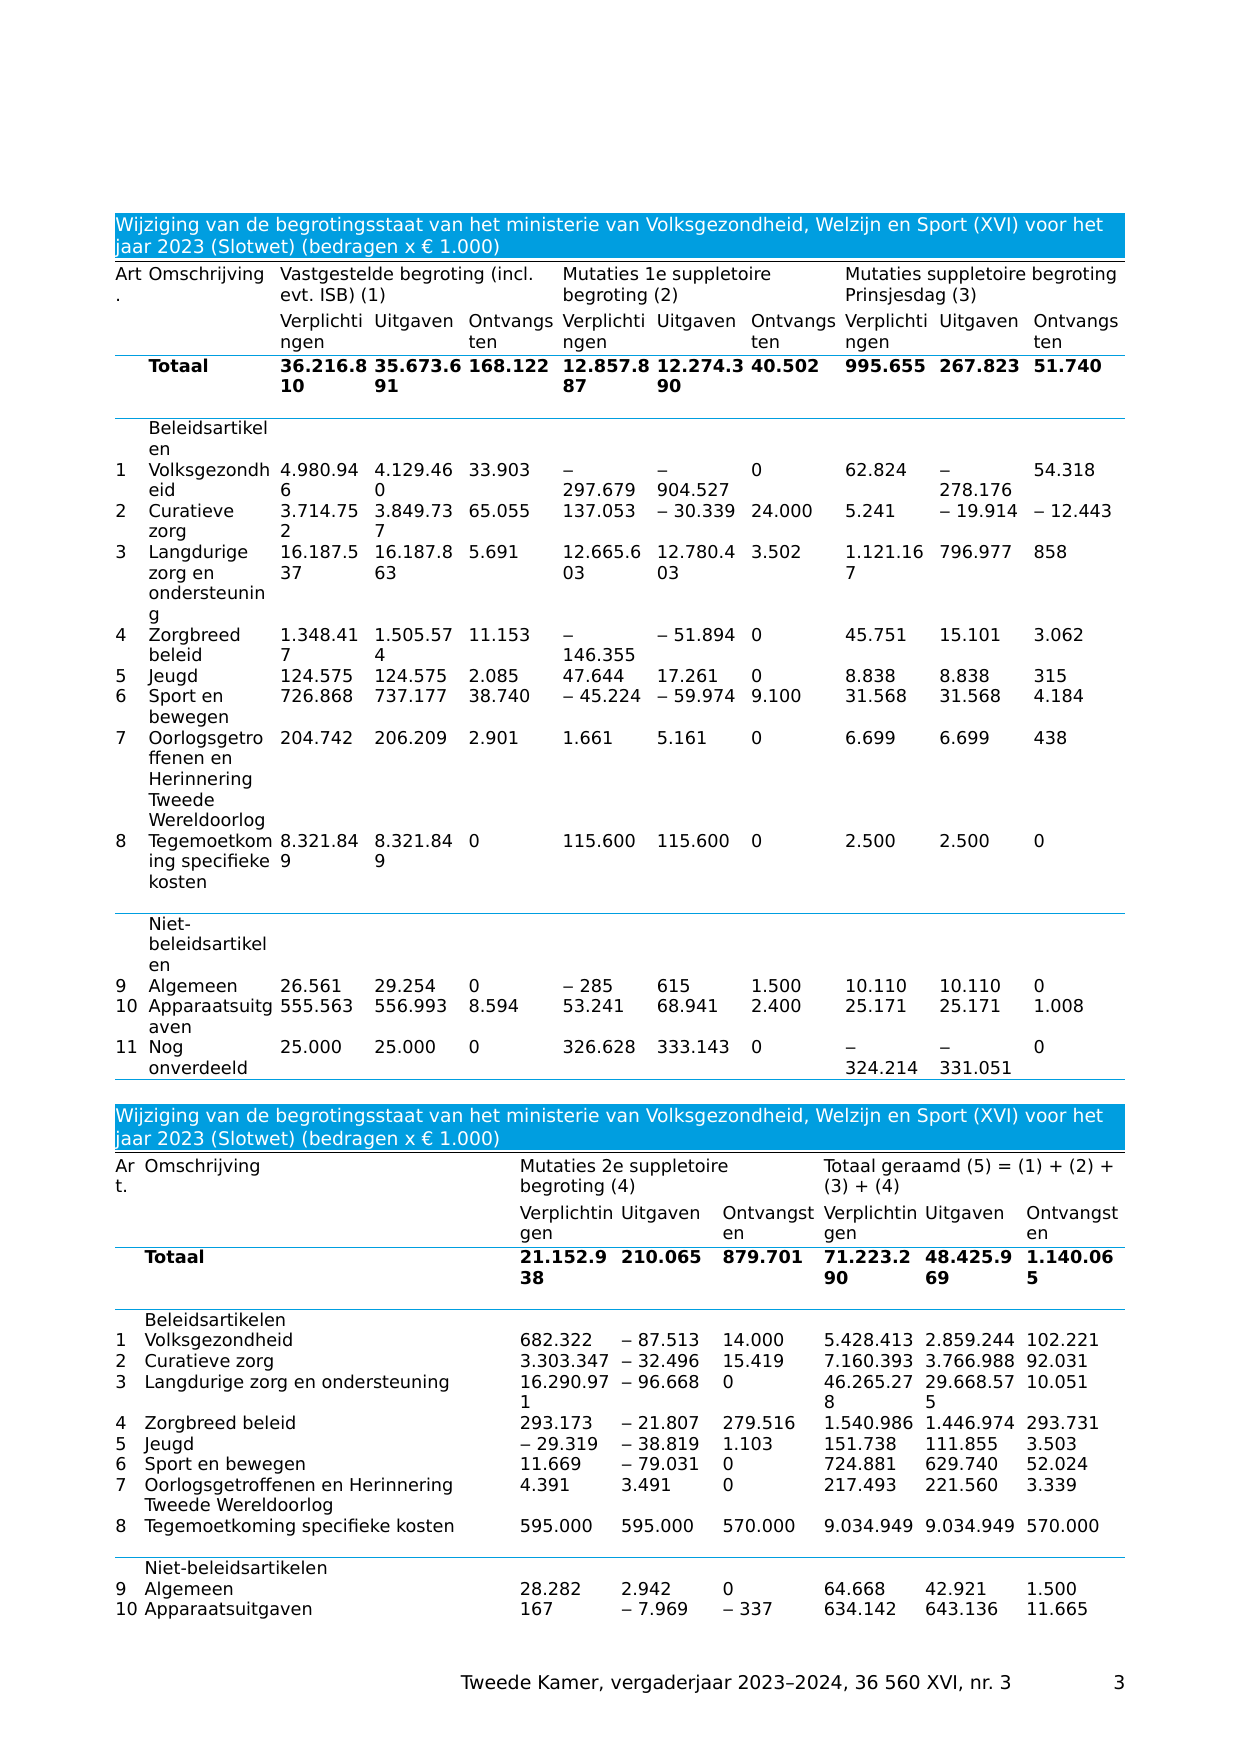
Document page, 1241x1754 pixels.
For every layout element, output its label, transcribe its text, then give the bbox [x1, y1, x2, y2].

table_cell Beleidsartikelen [145, 419, 277, 459]
table_cell 634.142 [821, 1599, 922, 1620]
table_cell 6 [115, 686, 145, 728]
table_cell ‒ 297.679 [560, 460, 654, 501]
table_cell Curatieve zorg [145, 501, 277, 542]
table_cell Oorlogsgetroffenen en Herinnering Tweede Wereldoorlog [145, 728, 277, 831]
table_cell 0 [748, 728, 842, 831]
table_cell 629.740 [922, 1454, 1023, 1475]
table_cell 54.318 [1030, 460, 1125, 501]
table_cell [115, 356, 145, 397]
table_cell 293.173 [517, 1413, 618, 1433]
table_cell [748, 893, 842, 913]
table_cell ‒ 38.819 [618, 1434, 719, 1454]
table_cell [842, 419, 936, 459]
table_cell 326.628 [560, 1038, 654, 1079]
table_cell Langdurige zorg en ondersteuning [145, 542, 277, 624]
table_cell Curatieve zorg [141, 1351, 517, 1372]
table_cell [936, 893, 1030, 913]
table_cell Nog onverdeeld [145, 1038, 277, 1079]
table_cell Oorlogsgetroffenen en Herinnering Tweede Wereldoorlog [141, 1475, 517, 1516]
table_cell 1 [115, 460, 145, 501]
table_cell [465, 397, 559, 418]
table_cell 5.428.413 [821, 1330, 922, 1351]
table_cell ‒ 96.668 [618, 1372, 719, 1413]
table_cell Omschrijving [145, 262, 277, 308]
table_cell 4.184 [1030, 686, 1125, 728]
table_cell 8.838 [842, 666, 936, 686]
table_cell 29.254 [371, 976, 465, 996]
table_cell ‒ 59.974 [654, 686, 748, 728]
table_cell Mutaties suppletoire begroting Prinsjesdag (3) [842, 262, 1125, 308]
table_cell 124.575 [277, 666, 371, 686]
table_cell 3.502 [748, 542, 842, 624]
table_cell 0 [748, 460, 842, 501]
table_cell [618, 1310, 719, 1330]
table_cell Niet-beleidsartikelen [141, 1558, 517, 1578]
table_cell Tegemoetkoming specifieke kosten [145, 831, 277, 893]
table_cell Ontvangsten [1030, 308, 1125, 355]
table_cell 11 [115, 1038, 145, 1079]
table_cell [936, 914, 1030, 976]
table_cell 42.921 [922, 1579, 1023, 1599]
table_cell [922, 1310, 1023, 1330]
table_cell 35.673.691 [371, 356, 465, 397]
table_cell [821, 1310, 922, 1330]
table_cell ‒ 285 [560, 976, 654, 996]
table_cell 31.568 [842, 686, 936, 728]
table_cell [1023, 1289, 1125, 1309]
table_cell 115.600 [654, 831, 748, 893]
table_cell 9.034.949 [821, 1516, 922, 1537]
table_cell [1030, 914, 1125, 976]
table_cell 0 [748, 666, 842, 686]
table_cell 3.339 [1023, 1475, 1125, 1516]
table_cell 1.121.167 [842, 542, 936, 624]
table_cell ‒ 45.224 [560, 686, 654, 728]
table_cell [141, 1200, 517, 1247]
table_cell [936, 397, 1030, 418]
table_cell 52.024 [1023, 1454, 1125, 1475]
table_cell [654, 419, 748, 459]
table_cell 16.187.537 [277, 542, 371, 624]
table_cell [517, 1537, 618, 1557]
table_cell 12.780.403 [654, 542, 748, 624]
table_cell 555.563 [277, 996, 371, 1037]
table_cell 3.303.347 [517, 1351, 618, 1372]
table_cell Ontvangsten [719, 1200, 821, 1247]
table_cell [654, 893, 748, 913]
table_cell 17.261 [654, 666, 748, 686]
table_cell 16.187.863 [371, 542, 465, 624]
table_cell 570.000 [719, 1516, 821, 1537]
table_cell 0 [1030, 1038, 1125, 1079]
table_cell [560, 893, 654, 913]
table_cell ‒ 87.513 [618, 1330, 719, 1351]
table_cell 168.122 [465, 356, 559, 397]
table_cell [618, 1558, 719, 1578]
table_cell 12.665.603 [560, 542, 654, 624]
table_cell 64.668 [821, 1579, 922, 1599]
table_cell 1.540.986 [821, 1413, 922, 1433]
table_cell 9 [115, 976, 145, 996]
table_cell [1030, 397, 1125, 418]
table_cell 51.740 [1030, 356, 1125, 397]
table_cell 570.000 [1023, 1516, 1125, 1537]
table_cell Volksgezondheid [145, 460, 277, 501]
table_cell 2 [115, 1351, 141, 1372]
table_cell Art. [115, 262, 145, 308]
table_cell 0 [465, 1038, 559, 1079]
table_cell [842, 914, 936, 976]
table_cell Omschrijving [141, 1153, 517, 1200]
table_cell [719, 1537, 821, 1557]
table_cell 40.502 [748, 356, 842, 397]
table_cell 25.000 [277, 1038, 371, 1079]
table_cell Mutaties 2e suppletoire begroting (4) [517, 1153, 821, 1200]
table_cell [517, 1558, 618, 1578]
table_cell 124.575 [371, 666, 465, 686]
table_cell [465, 893, 559, 913]
table_cell [141, 1289, 517, 1309]
table_cell [1023, 1537, 1125, 1557]
table_cell 0 [719, 1372, 821, 1413]
table_cell 267.823 [936, 356, 1030, 397]
table_cell 14.000 [719, 1330, 821, 1351]
table_cell Beleidsartikelen [141, 1310, 517, 1330]
table_cell 11.669 [517, 1454, 618, 1475]
table_cell 4 [115, 1413, 141, 1433]
table_cell Uitgaven [922, 1200, 1023, 1247]
table_cell [821, 1558, 922, 1578]
table_cell Verplichtingen [277, 308, 371, 355]
table_cell 33.903 [465, 460, 559, 501]
table_cell [560, 419, 654, 459]
table_cell 1.008 [1030, 996, 1125, 1037]
table_cell 6 [115, 1454, 141, 1475]
table_cell 2.085 [465, 666, 559, 686]
table_cell 879.701 [719, 1248, 821, 1289]
table_cell 0 [1030, 831, 1125, 893]
table_cell [115, 893, 145, 913]
table_cell 3.503 [1023, 1434, 1125, 1454]
table_cell ‒ 21.807 [618, 1413, 719, 1433]
table_cell 71.223.290 [821, 1248, 922, 1289]
table_cell 8.838 [936, 666, 1030, 686]
table_cell 53.241 [560, 996, 654, 1037]
table_cell 25.171 [842, 996, 936, 1037]
table_cell [115, 1537, 141, 1557]
table_cell 26.561 [277, 976, 371, 996]
table_cell [560, 914, 654, 976]
table_cell [115, 1248, 141, 1289]
table_cell 5.161 [654, 728, 748, 831]
table_cell [145, 308, 277, 355]
table_cell Langdurige zorg en ondersteuning [141, 1372, 517, 1413]
table_cell 3.062 [1030, 625, 1125, 666]
table_cell [277, 419, 371, 459]
table_cell [719, 1310, 821, 1330]
table_cell 0 [748, 1038, 842, 1079]
table_cell 333.143 [654, 1038, 748, 1079]
table_cell 29.668.575 [922, 1372, 1023, 1413]
table_cell [115, 1310, 141, 1330]
table_cell [748, 419, 842, 459]
table_cell Uitgaven [371, 308, 465, 355]
table_cell 15.101 [936, 625, 1030, 666]
table_cell 556.993 [371, 996, 465, 1037]
table_cell 2.500 [936, 831, 1030, 893]
table_cell 0 [719, 1454, 821, 1475]
table_cell 8.321.849 [371, 831, 465, 893]
table_cell [517, 1289, 618, 1309]
table_cell 724.881 [821, 1454, 922, 1475]
table_cell 21.152.938 [517, 1248, 618, 1289]
table_cell Totaal [141, 1248, 517, 1289]
table_cell Totaal [145, 356, 277, 397]
table_cell ‒ 146.355 [560, 625, 654, 666]
table_cell 796.977 [936, 542, 1030, 624]
table_cell [277, 893, 371, 913]
table_cell Ontvangsten [748, 308, 842, 355]
table_cell 47.644 [560, 666, 654, 686]
table_cell 0 [748, 831, 842, 893]
table_cell [842, 893, 936, 913]
table_cell 9.034.949 [922, 1516, 1023, 1537]
table_cell [719, 1558, 821, 1578]
table_cell [115, 1289, 141, 1309]
table_cell [719, 1289, 821, 1309]
table_cell 438 [1030, 728, 1125, 831]
table_cell ‒ 12.443 [1030, 501, 1125, 542]
table_cell 48.425.969 [922, 1248, 1023, 1289]
table_cell 615 [654, 976, 748, 996]
table_cell 5 [115, 666, 145, 686]
table_cell ‒ 904.527 [654, 460, 748, 501]
table_cell ‒ 51.894 [654, 625, 748, 666]
table_cell [1023, 1310, 1125, 1330]
table_cell 3 [115, 542, 145, 624]
table_cell 315 [1030, 666, 1125, 686]
table_cell 2.901 [465, 728, 559, 831]
table_cell 3 [115, 1372, 141, 1413]
table_cell 11.153 [465, 625, 559, 666]
table_cell [517, 1310, 618, 1330]
table_cell [277, 397, 371, 418]
table_cell Verplichtingen [842, 308, 936, 355]
table_cell 293.731 [1023, 1413, 1125, 1433]
table_cell Jeugd [141, 1434, 517, 1454]
table_cell 62.824 [842, 460, 936, 501]
table_cell 10.051 [1023, 1372, 1125, 1413]
table_cell 38.740 [465, 686, 559, 728]
table_cell 111.855 [922, 1434, 1023, 1454]
table_cell [145, 893, 277, 913]
table_cell 1.500 [1023, 1579, 1125, 1599]
table_cell 0 [465, 831, 559, 893]
table_cell Sport en bewegen [145, 686, 277, 728]
table_cell [1030, 419, 1125, 459]
table_cell Ontvangsten [1023, 1200, 1125, 1247]
table_cell Sport en bewegen [141, 1454, 517, 1475]
table_cell 9.100 [748, 686, 842, 728]
table_cell Verplichtingen [560, 308, 654, 355]
table_cell [1023, 1558, 1125, 1578]
table_cell 5.241 [842, 501, 936, 542]
table_cell 682.322 [517, 1330, 618, 1351]
table_cell ‒ 32.496 [618, 1351, 719, 1372]
table_cell 16.290.971 [517, 1372, 618, 1413]
table_cell 102.221 [1023, 1330, 1125, 1351]
table_cell 3.714.752 [277, 501, 371, 542]
table_cell 279.516 [719, 1413, 821, 1433]
table_cell ‒ 324.214 [842, 1038, 936, 1079]
table_cell [115, 308, 145, 355]
table_cell 1.446.974 [922, 1413, 1023, 1433]
table_cell Tegemoetkoming specifieke kosten [141, 1516, 517, 1537]
table_cell ‒ 29.319 [517, 1434, 618, 1454]
table_cell ‒ 30.339 [654, 501, 748, 542]
table_cell 10 [115, 996, 145, 1037]
table_cell [115, 397, 145, 418]
table_cell 115.600 [560, 831, 654, 893]
table_cell Apparaatsuitgaven [141, 1599, 517, 1620]
table_cell [922, 1289, 1023, 1309]
table_cell 92.031 [1023, 1351, 1125, 1372]
table_cell [145, 397, 277, 418]
table_cell 2.859.244 [922, 1330, 1023, 1351]
table_cell [654, 397, 748, 418]
table_cell Algemeen [141, 1579, 517, 1599]
table_cell 5.691 [465, 542, 559, 624]
table_cell 4.391 [517, 1475, 618, 1516]
table_cell [371, 419, 465, 459]
table_cell Uitgaven [654, 308, 748, 355]
table_cell 1.140.065 [1023, 1248, 1125, 1289]
table_cell [371, 397, 465, 418]
table_cell 45.751 [842, 625, 936, 666]
table_cell 25.171 [936, 996, 1030, 1037]
table_cell 4 [115, 625, 145, 666]
table_cell [922, 1558, 1023, 1578]
table_cell [141, 1537, 517, 1557]
table_cell 1.500 [748, 976, 842, 996]
table_cell 8 [115, 831, 145, 893]
table_cell [936, 419, 1030, 459]
table_cell [465, 914, 559, 976]
table_cell Verplichtingen [517, 1200, 618, 1247]
table_cell 7.160.393 [821, 1351, 922, 1372]
table_cell [654, 914, 748, 976]
table_cell ‒ 19.914 [936, 501, 1030, 542]
table_cell Vastgestelde begroting (incl. evt. ISB) (1) [277, 262, 559, 308]
table_cell 10.110 [936, 976, 1030, 996]
table_cell Jeugd [145, 666, 277, 686]
table_cell [277, 914, 371, 976]
table_cell [115, 1200, 141, 1247]
table_cell [748, 914, 842, 976]
table_cell ‒ 337 [719, 1599, 821, 1620]
table_cell 31.568 [936, 686, 1030, 728]
table_cell 7 [115, 728, 145, 831]
table_cell 2.942 [618, 1579, 719, 1599]
table_cell Art. [115, 1153, 141, 1200]
table_cell 995.655 [842, 356, 936, 397]
table_cell 2 [115, 501, 145, 542]
table_cell 8 [115, 1516, 141, 1537]
table_cell [560, 397, 654, 418]
table_cell 0 [748, 625, 842, 666]
table_cell ‒ 331.051 [936, 1038, 1030, 1079]
table_cell 46.265.278 [821, 1372, 922, 1413]
table_cell [371, 914, 465, 976]
table_cell [842, 397, 936, 418]
table_cell [618, 1537, 719, 1557]
table_cell 2.400 [748, 996, 842, 1037]
table_cell [371, 893, 465, 913]
table_cell 167 [517, 1599, 618, 1620]
table_cell [115, 419, 145, 459]
table_cell 25.000 [371, 1038, 465, 1079]
table_cell 1.348.417 [277, 625, 371, 666]
table_cell Mutaties 1e suppletoire begroting (2) [560, 262, 842, 308]
table_cell [115, 1558, 141, 1578]
table_cell 0 [719, 1475, 821, 1516]
table_cell 36.216.810 [277, 356, 371, 397]
table_cell [821, 1289, 922, 1309]
table_cell 7 [115, 1475, 141, 1516]
table_cell 1.103 [719, 1434, 821, 1454]
table_cell 3.849.737 [371, 501, 465, 542]
table_cell 10 [115, 1599, 141, 1620]
table_cell 6.699 [936, 728, 1030, 831]
table_cell 2.500 [842, 831, 936, 893]
table_cell 206.209 [371, 728, 465, 831]
table_cell [922, 1537, 1023, 1557]
table_cell 217.493 [821, 1475, 922, 1516]
table_cell 68.941 [654, 996, 748, 1037]
table_cell 204.742 [277, 728, 371, 831]
table_cell 5 [115, 1434, 141, 1454]
table_cell [465, 419, 559, 459]
table_cell 737.177 [371, 686, 465, 728]
table_cell 10.110 [842, 976, 936, 996]
table_cell Algemeen [145, 976, 277, 996]
table_cell 11.665 [1023, 1599, 1125, 1620]
table_cell 12.274.390 [654, 356, 748, 397]
table_cell 1.661 [560, 728, 654, 831]
table_cell Volksgezondheid [141, 1330, 517, 1351]
table_cell [1030, 893, 1125, 913]
table_cell ‒ 79.031 [618, 1454, 719, 1475]
table_cell 595.000 [618, 1516, 719, 1537]
table_cell 3.766.988 [922, 1351, 1023, 1372]
table_cell 4.980.946 [277, 460, 371, 501]
table_cell 65.055 [465, 501, 559, 542]
table_cell 137.053 [560, 501, 654, 542]
table_cell 0 [465, 976, 559, 996]
table_cell Totaal geraamd (5) = (1) + (2) + (3) + (4) [821, 1153, 1125, 1200]
table_cell 8.321.849 [277, 831, 371, 893]
table_cell Zorgbreed beleid [145, 625, 277, 666]
table_cell Uitgaven [936, 308, 1030, 355]
table_cell [748, 397, 842, 418]
table_cell 595.000 [517, 1516, 618, 1537]
table_cell Niet-beleidsartikelen [145, 914, 277, 976]
table_cell 12.857.887 [560, 356, 654, 397]
table_cell 726.868 [277, 686, 371, 728]
table_cell 210.065 [618, 1248, 719, 1289]
table_cell Verplichtingen [821, 1200, 922, 1247]
table_cell 3.491 [618, 1475, 719, 1516]
table_cell [618, 1289, 719, 1309]
table_cell 15.419 [719, 1351, 821, 1372]
table_cell 858 [1030, 542, 1125, 624]
table_cell 1 [115, 1330, 141, 1351]
table_cell Apparaatsuitgaven [145, 996, 277, 1037]
table_cell 6.699 [842, 728, 936, 831]
table_cell [115, 914, 145, 976]
table_cell 24.000 [748, 501, 842, 542]
table_cell ‒ 278.176 [936, 460, 1030, 501]
table_cell 9 [115, 1579, 141, 1599]
table_cell 151.738 [821, 1434, 922, 1454]
table_cell Uitgaven [618, 1200, 719, 1247]
table_cell 28.282 [517, 1579, 618, 1599]
table_cell 4.129.460 [371, 460, 465, 501]
table_cell Zorgbreed beleid [141, 1413, 517, 1433]
table_cell Ontvangsten [465, 308, 559, 355]
table_cell 8.594 [465, 996, 559, 1037]
table_cell 0 [1030, 976, 1125, 996]
table_cell 0 [719, 1579, 821, 1599]
table_cell 221.560 [922, 1475, 1023, 1516]
table_cell ‒ 7.969 [618, 1599, 719, 1620]
table_cell 1.505.574 [371, 625, 465, 666]
table_cell [821, 1537, 922, 1557]
table_cell 643.136 [922, 1599, 1023, 1620]
